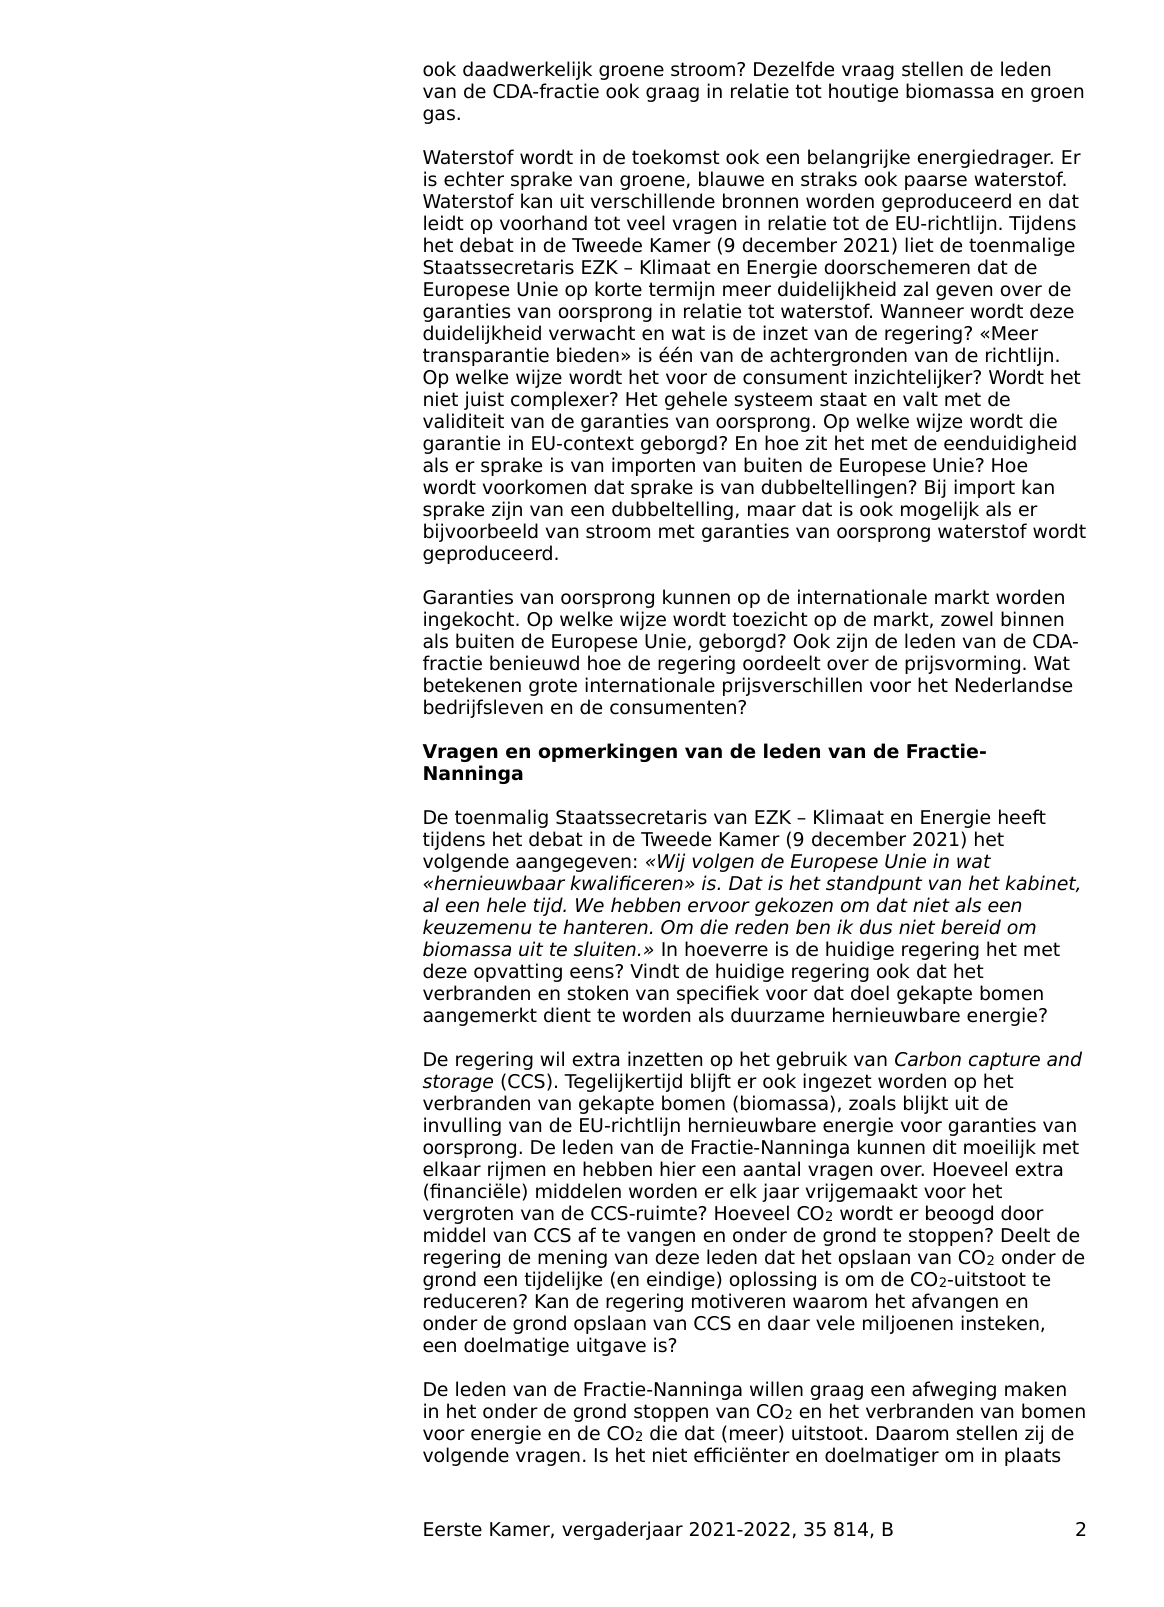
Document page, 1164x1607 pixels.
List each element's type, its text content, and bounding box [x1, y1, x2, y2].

subtitle Vragen en opmerkingen van de leden van de Fractie-Nanninga [422, 741, 1087, 785]
text Garanties van oorsprong kunnen op de internationale markt worden ingekocht. Op welke wijze wordt toezicht op de markt, zowel binnen als buiten de Europese Unie, geborgd? Ook zijn de leden van de CDA-fractie benieuwd hoe de regering oordeelt over de prijsvorming. Wat betekenen grote internationale prijsverschillen voor het Nederlandse bedrijfsleven en de consumenten? [422, 587, 1087, 719]
text Waterstof wordt in de toekomst ook een belangrijke energiedrager. Er is echter sprake van groene, blauwe en straks ook paarse waterstof. Waterstof kan uit verschillende bronnen worden geproduceerd en dat leidt op voorhand tot veel vragen in relatie tot de EU-richtlijn. Tijdens het debat in de Tweede Kamer (9 december 2021) liet de toenmalige Staatssecretaris EZK – Klimaat en Energie doorschemeren dat de Europese Unie op korte termijn meer duidelijkheid zal geven over de garanties van oorsprong in relatie tot waterstof. Wanneer wordt deze duidelijkheid verwacht en wat is de inzet van de regering? «Meer transparantie bieden» is één van de achtergronden van de richtlijn. Op welke wijze wordt het voor de consument inzichtelijker? Wordt het niet juist complexer? Het gehele systeem staat en valt met de validiteit van de garanties van oorsprong. Op welke wijze wordt die garantie in EU-context geborgd? En hoe zit het met de eenduidigheid als er sprake is van importen van buiten de Europese Unie? Hoe wordt voorkomen dat sprake is van dubbeltellingen? Bij import kan sprake zijn van een dubbeltelling, maar dat is ook mogelijk als er bijvoorbeeld van stroom met garanties van oorsprong waterstof wordt geproduceerd. [422, 147, 1087, 565]
text De toenmalig Staatssecretaris van EZK – Klimaat en Energie heeft tijdens het debat in de Tweede Kamer (9 december 2021) het volgende aangegeven: «Wij volgen de Europese Unie in wat «hernieuwbaar kwalificeren» is. Dat is het standpunt van het kabinet, al een hele tijd. We hebben ervoor gekozen om dat niet als een keuzemenu te hanteren. Om die reden ben ik dus niet bereid om biomassa uit te sluiten.» In hoeverre is de huidige regering het met deze opvatting eens? Vindt de huidige regering ook dat het verbranden en stoken van specifiek voor dat doel gekapte bomen aangemerkt dient te worden als duurzame hernieuwbare energie? [422, 807, 1087, 1027]
text ook daadwerkelijk groene stroom? Dezelfde vraag stellen de leden van de CDA-fractie ook graag in relatie tot houtige biomassa en groen gas. [422, 59, 1087, 125]
text De leden van de Fractie-Nanninga willen graag een afweging maken in het onder de grond stoppen van CO2 en het verbranden van bomen voor energie en de CO2 die dat (meer) uitstoot. Daarom stellen zij de volgende vragen. Is het niet efficiënter en doelmatiger om in plaats [422, 1379, 1087, 1467]
text De regering wil extra inzetten op het gebruik van Carbon capture and storage (CCS). Tegelijkertijd blijft er ook ingezet worden op het verbranden van gekapte bomen (biomassa), zoals blijkt uit de invulling van de EU-richtlijn hernieuwbare energie voor garanties van oorsprong. De leden van de Fractie-Nanninga kunnen dit moeilijk met elkaar rijmen en hebben hier een aantal vragen over. Hoeveel extra (financiële) middelen worden er elk jaar vrijgemaakt voor het vergroten van de CCS-ruimte? Hoeveel CO2 wordt er beoogd door middel van CCS af te vangen en onder de grond te stoppen? Deelt de regering de mening van deze leden dat het opslaan van CO2 onder de grond een tijdelijke (en eindige) oplossing is om de CO2-uitstoot te reduceren? Kan de regering motiveren waarom het afvangen en onder de grond opslaan van CCS en daar vele miljoenen insteken, een doelmatige uitgave is? [422, 1049, 1087, 1357]
